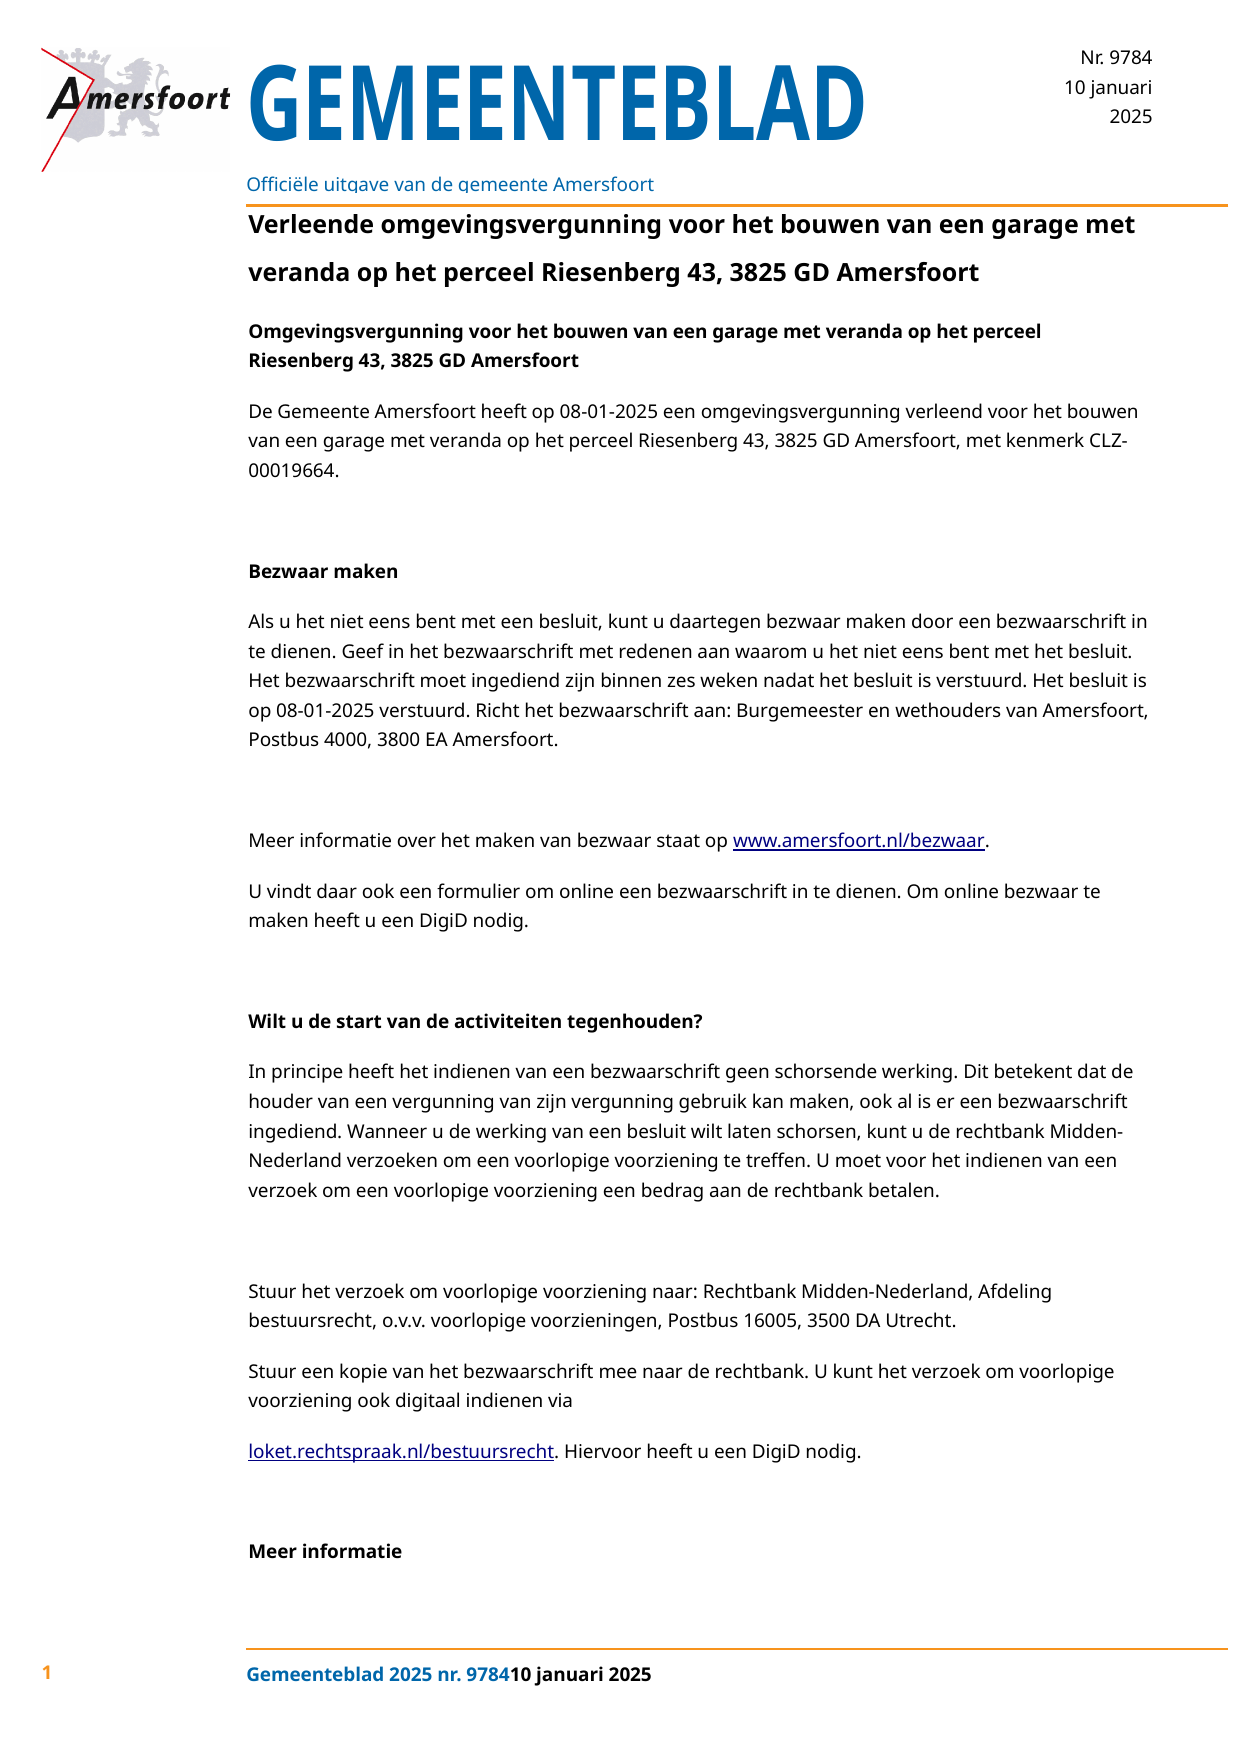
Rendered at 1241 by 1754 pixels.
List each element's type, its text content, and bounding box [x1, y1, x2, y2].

text In principe heeft het indienen van een bezwaarschrift geen schorsende werking. Dit betekent dat de houder van een vergunning van zijn vergunning gebruik kan maken, ook al is er een bezwaarschrift ingediend. Wanneer u de werking van een besluit wilt laten schorsen, kunt u de rechtbank Midden-Nederland verzoeken om een voorlopige voorziening te treffen. U moet voor het indienen van een verzoek om een voorlopige voorziening een bedrag aan de rechtbank betalen. [248, 1059, 1152, 1203]
text Bezwaar maken [248, 558, 1152, 584]
text De Gemeente Amersfoort heeft op 08-01-2025 een omgevingsvergunning verleend voor het bouwen van een garage met veranda op het perceel Riesenberg 43, 3825 GD Amersfoort, met kenmerk CLZ-00019664. [248, 398, 1152, 483]
picture [41, 47, 231, 172]
text Stuur het verzoek om voorlopige voorziening naar: Rechtbank Midden-Nederland, Afdeling bestuursrecht, o.v.v. voorlopige voorzieningen, Postbus 16005, 3500 DA Utrecht. [248, 1278, 1152, 1333]
text U vindt daar ook een formulier om online een bezwaarschrift in te dienen. Om online bezwaar te maken heeft u een DigiD nodig. [248, 878, 1152, 933]
text Verleende omgevingsvergunning voor het bouwen van een garage met veranda op het perceel Riesenberg 43, 3825 GD Amersfoort [248, 207, 1152, 288]
text Omgevingsvergunning voor het bouwen van een garage met veranda op het perceel Riesenberg 43, 3825 GD Amersfoort [248, 318, 1152, 373]
text Wilt u de start van de activiteiten tegenhouden? [248, 1008, 1152, 1034]
text loket.rechtspraak.nl/bestuursrecht. Hiervoor heeft u een DigiD nodig. [248, 1438, 1152, 1464]
text Stuur een kopie van het bezwaarschrift mee naar de rechtbank. U kunt het verzoek om voorlopige voorziening ook digitaal indienen via [248, 1358, 1152, 1413]
text Als u het niet eens bent met een besluit, kunt u daartegen bezwaar maken door een bezwaarschrift in te dienen. Geef in het bezwaarschrift met redenen aan waarom u het niet eens bent met het besluit. Het bezwaarschrift moet ingediend zijn binnen zes weken nadat het besluit is verstuurd. Het besluit is op 08-01-2025 verstuurd. Richt het bezwaarschrift aan: Burgemeester en wethouders van Amersfoort, Postbus 4000, 3800 EA Amersfoort. [248, 608, 1152, 752]
text Meer informatie [248, 1539, 1152, 1564]
text Meer informatie over het maken van bezwaar staat op www.amersfoort.nl/bezwaar. [248, 827, 1152, 853]
